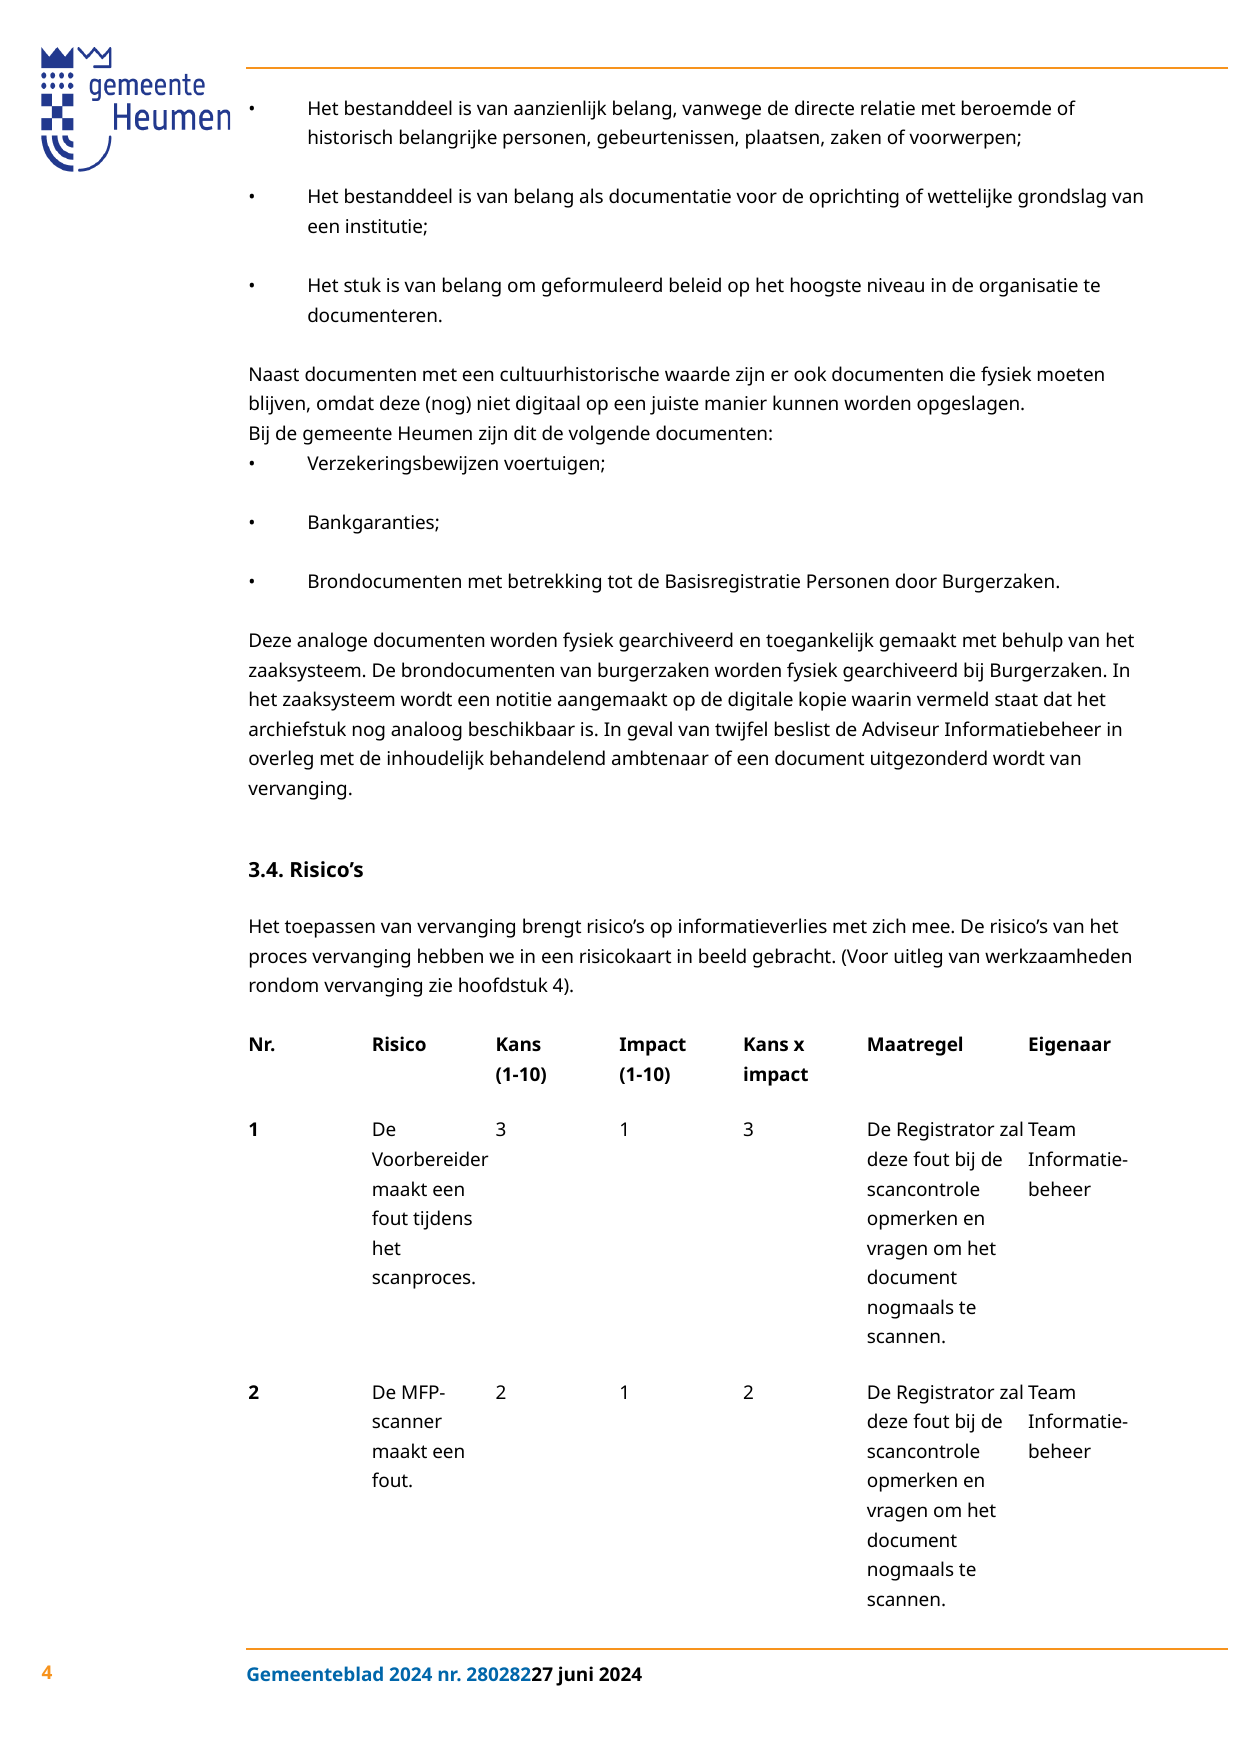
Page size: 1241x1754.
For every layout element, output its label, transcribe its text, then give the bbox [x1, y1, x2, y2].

table_cell De Registrator zal deze fout bij de scancontrole opmerken en vragen om het document nogmaals te scannen. [867, 1117, 1028, 1379]
table_cell 3 [495, 1117, 619, 1379]
text Bij de gemeente Heumen zijn dit de volgende documenten: [248, 420, 1152, 446]
table_cell 1 [248, 1117, 372, 1379]
table_cell De MFP-scanner maakt een fout. [372, 1379, 495, 1612]
text Naast documenten met een cultuurhistorische waarde zijn er ook documenten die fysiek moeten blijven, omdat deze (nog) niet digitaal op een juiste manier kunnen worden opgeslagen. [248, 361, 1152, 416]
table_cell 1 [619, 1117, 743, 1379]
table_cell De Voorbereider maakt een fout tijdens het scanproces. [372, 1117, 495, 1379]
list Bankgaranties; [248, 509, 1152, 535]
table_cell Team Informatie-beheer [1028, 1379, 1152, 1612]
list Het stuk is van belang om geformuleerd beleid op het hoogste niveau in de organisatie te documenteren. [248, 272, 1152, 328]
table_header Kans (1-10) [495, 1032, 619, 1117]
table_cell 2 [248, 1379, 372, 1612]
table_header Nr. [248, 1032, 372, 1117]
table_header Risico [372, 1032, 495, 1117]
list Verzekeringsbewijzen voertuigen; [248, 450, 1152, 476]
text 3.4. Risico’s [248, 855, 1152, 884]
list Brondocumenten met betrekking tot de Basisregistratie Personen door Burgerzaken. [248, 568, 1152, 594]
text Deze analoge documenten worden fysiek gearchiveerd en toegankelijk gemaakt met behulp van het zaaksysteem. De brondocumenten van burgerzaken worden fysiek gearchiveerd bij Burgerzaken. In het zaaksysteem wordt een notitie aangemaakt op de digitale kopie waarin vermeld staat dat het archiefstuk nog analoog beschikbaar is. In geval van twijfel beslist de Adviseur Informatiebeheer in overleg met de inhoudelijk behandelend ambtenaar of een document uitgezonderd wordt van vervanging. [248, 627, 1152, 801]
text Het toepassen van vervanging brengt risico’s op informatieverlies met zich mee. De risico’s van het proces vervanging hebben we in een risicokaart in beeld gebracht. (Voor uitleg van werkzaamheden rondom vervanging zie hoofdstuk 4). [248, 913, 1152, 998]
table_cell De Registrator zal deze fout bij de scancontrole opmerken en vragen om het document nogmaals te scannen. [867, 1379, 1028, 1612]
table_cell 3 [743, 1117, 867, 1379]
table_header Maatregel [867, 1032, 1028, 1117]
table_cell 2 [495, 1379, 619, 1612]
table_header Kans x impact [743, 1032, 867, 1117]
table_cell 2 [743, 1379, 867, 1612]
table_header Impact (1-10) [619, 1032, 743, 1117]
list Het bestanddeel is van aanzienlijk belang, vanwege de directe relatie met beroemde of historisch belangrijke personen, gebeurtenissen, plaatsen, zaken of voorwerpen; [248, 95, 1152, 150]
table_header Eigenaar [1028, 1032, 1152, 1117]
picture [41, 47, 231, 172]
list Het bestanddeel is van belang als documentatie voor de oprichting of wettelijke grondslag van een institutie; [248, 183, 1152, 239]
table_cell 1 [619, 1379, 743, 1612]
table_cell Team Informatie-beheer [1028, 1117, 1152, 1379]
